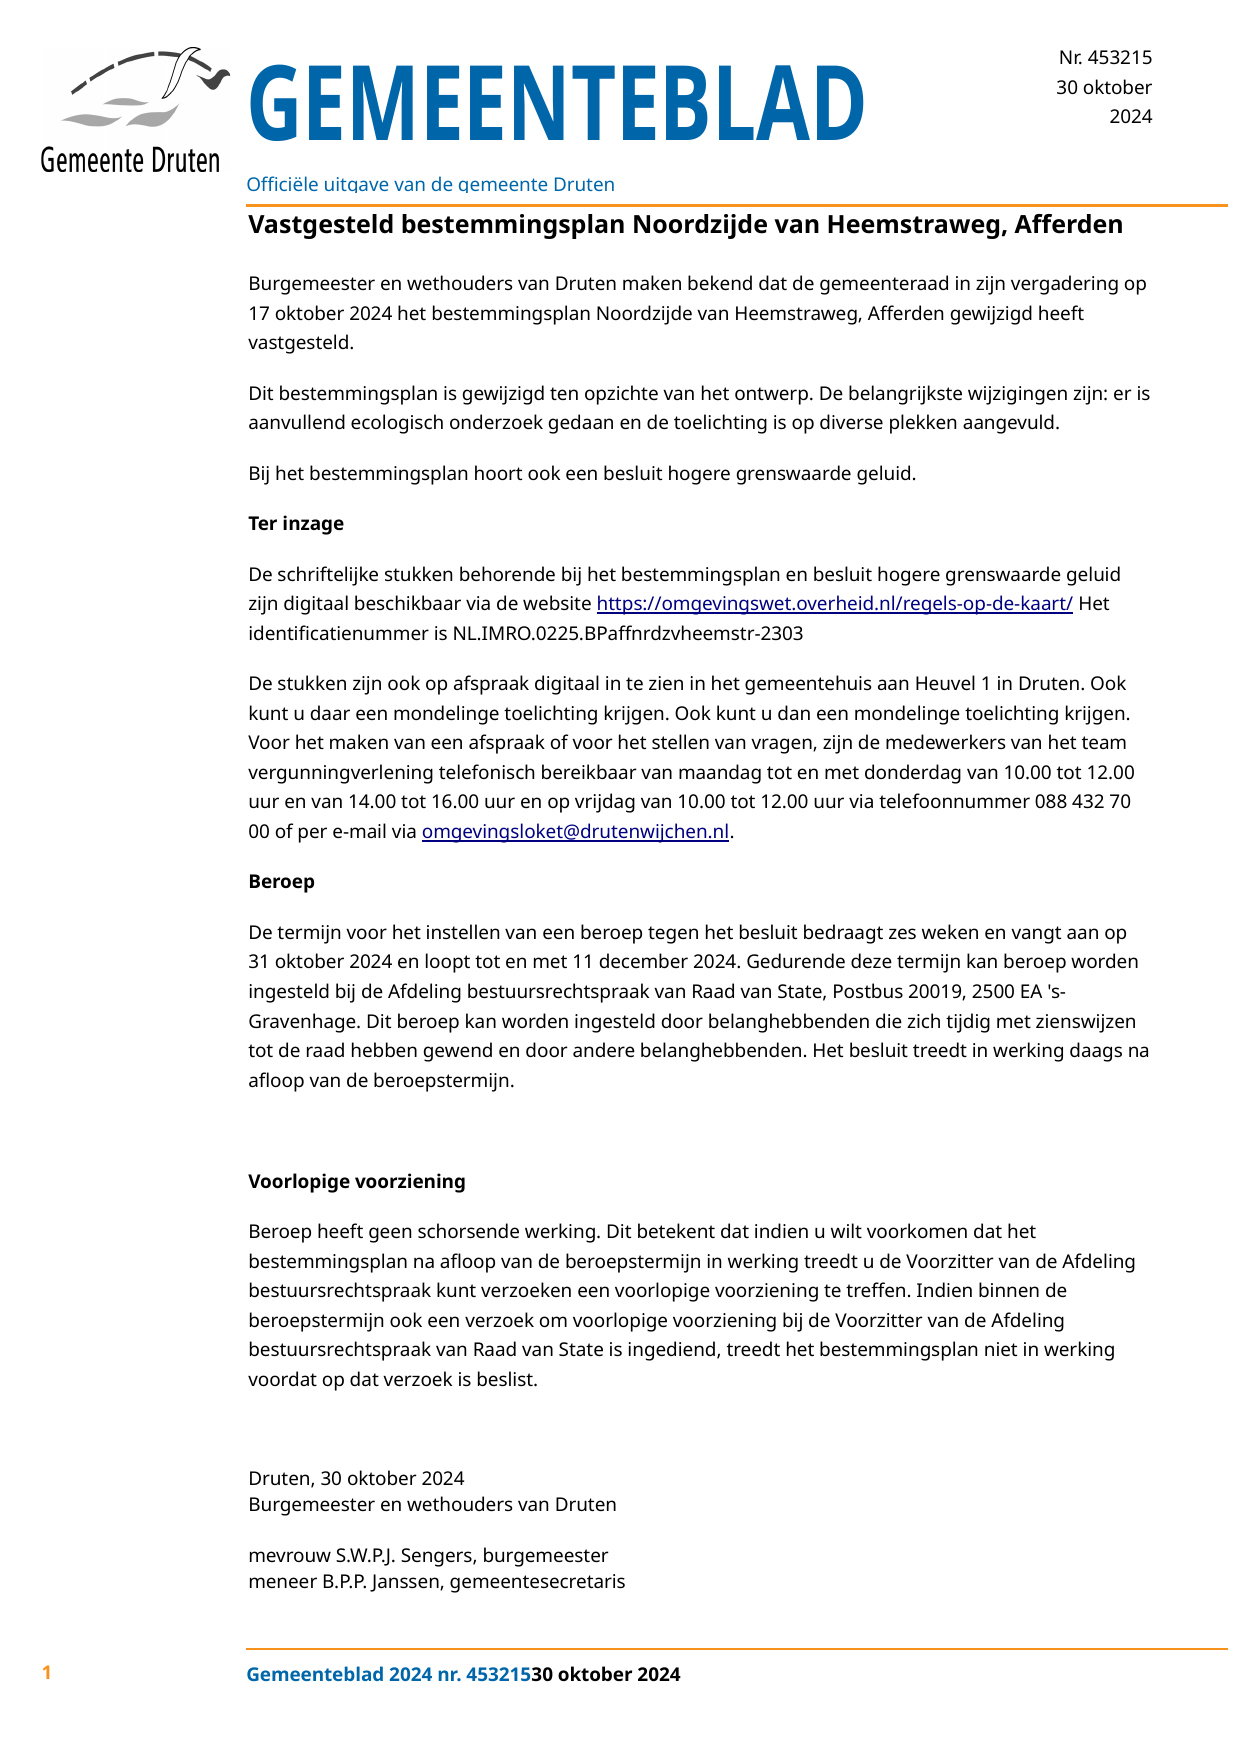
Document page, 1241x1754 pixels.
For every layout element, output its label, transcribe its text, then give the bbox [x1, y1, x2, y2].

text Burgemeester en wethouders van Druten maken bekend dat de gemeenteraad in zijn vergadering op 17 oktober 2024 het bestemmingsplan Noordzijde van Heemstraweg, Afferden gewijzigd heeft vastgesteld. [248, 270, 1152, 355]
text Voorlopige voorziening [248, 1168, 1152, 1193]
text Burgemeester en wethouders van Druten [248, 1491, 1152, 1517]
text Ter inzage [248, 510, 1152, 536]
text Druten, 30 oktober 2024 [248, 1465, 1152, 1491]
text Beroep [248, 869, 1152, 894]
text mevrouw S.W.P.J. Sengers, burgemeester [248, 1543, 1152, 1568]
text De schriftelijke stukken behorende bij het bestemmingsplan en besluit hogere grenswaarde geluid zijn digitaal beschikbaar via de website https://omgevingswet.overheid.nl/regels-op-de-kaart/ Het identificatienummer is NL.IMRO.0225.BPaffnrdzvheemstr-2303 [248, 561, 1152, 646]
text meneer B.P.P. Janssen, gemeentesecretaris [248, 1568, 1152, 1594]
text Beroep heeft geen schorsende werking. Dit betekent dat indien u wilt voorkomen dat het bestemmingsplan na afloop van de beroepstermijn in werking treedt u de Voorzitter van de Afdeling bestuursrechtspraak kunt verzoeken een voorlopige voorziening te treffen. Indien binnen de beroepstermijn ook een verzoek om voorlopige voorziening bij de Voorzitter van de Afdeling bestuursrechtspraak van Raad van State is ingediend, treedt het bestemmingsplan niet in werking voordat op dat verzoek is beslist. [248, 1218, 1152, 1392]
text Dit bestemmingsplan is gewijzigd ten opzichte van het ontwerp. De belangrijkste wijzigingen zijn: er is aanvullend ecologisch onderzoek gedaan en de toelichting is op diverse plekken aangevuld. [248, 380, 1152, 435]
text De stukken zijn ook op afspraak digitaal in te zien in het gemeentehuis aan Heuvel 1 in Druten. Ook kunt u daar een mondelinge toelichting krijgen. Ook kunt u dan een mondelinge toelichting krijgen. Voor het maken van een afspraak of voor het stellen van vragen, zijn de medewerkers van het team vergunningverlening telefonisch bereikbaar van maandag tot en met donderdag van 10.00 tot 12.00 uur en van 14.00 tot 16.00 uur en op vrijdag van 10.00 tot 12.00 uur via telefoonnummer 088 432 70 00 of per e-mail via omgevingsloket@drutenwijchen.nl. [248, 670, 1152, 844]
text Vastgesteld bestemmingsplan Noordzijde van Heemstraweg, Afferden [248, 207, 1152, 241]
text De termijn voor het instellen van een beroep tegen het besluit bedraagt zes weken en vangt aan op 31 oktober 2024 en loopt tot en met 11 december 2024. Gedurende deze termijn kan beroep worden ingesteld bij de Afdeling bestuursrechtspraak van Raad van State, Postbus 20019, 2500 EA 's-Gravenhage. Dit beroep kan worden ingesteld door belanghebbenden die zich tijdig met zienswijzen tot de raad hebben gewend en door andere belanghebbenden. Het besluit treedt in werking daags na afloop van de beroepstermijn. [248, 919, 1152, 1093]
picture [41, 47, 231, 172]
text Bij het bestemmingsplan hoort ook een besluit hogere grenswaarde geluid. [248, 460, 1152, 486]
